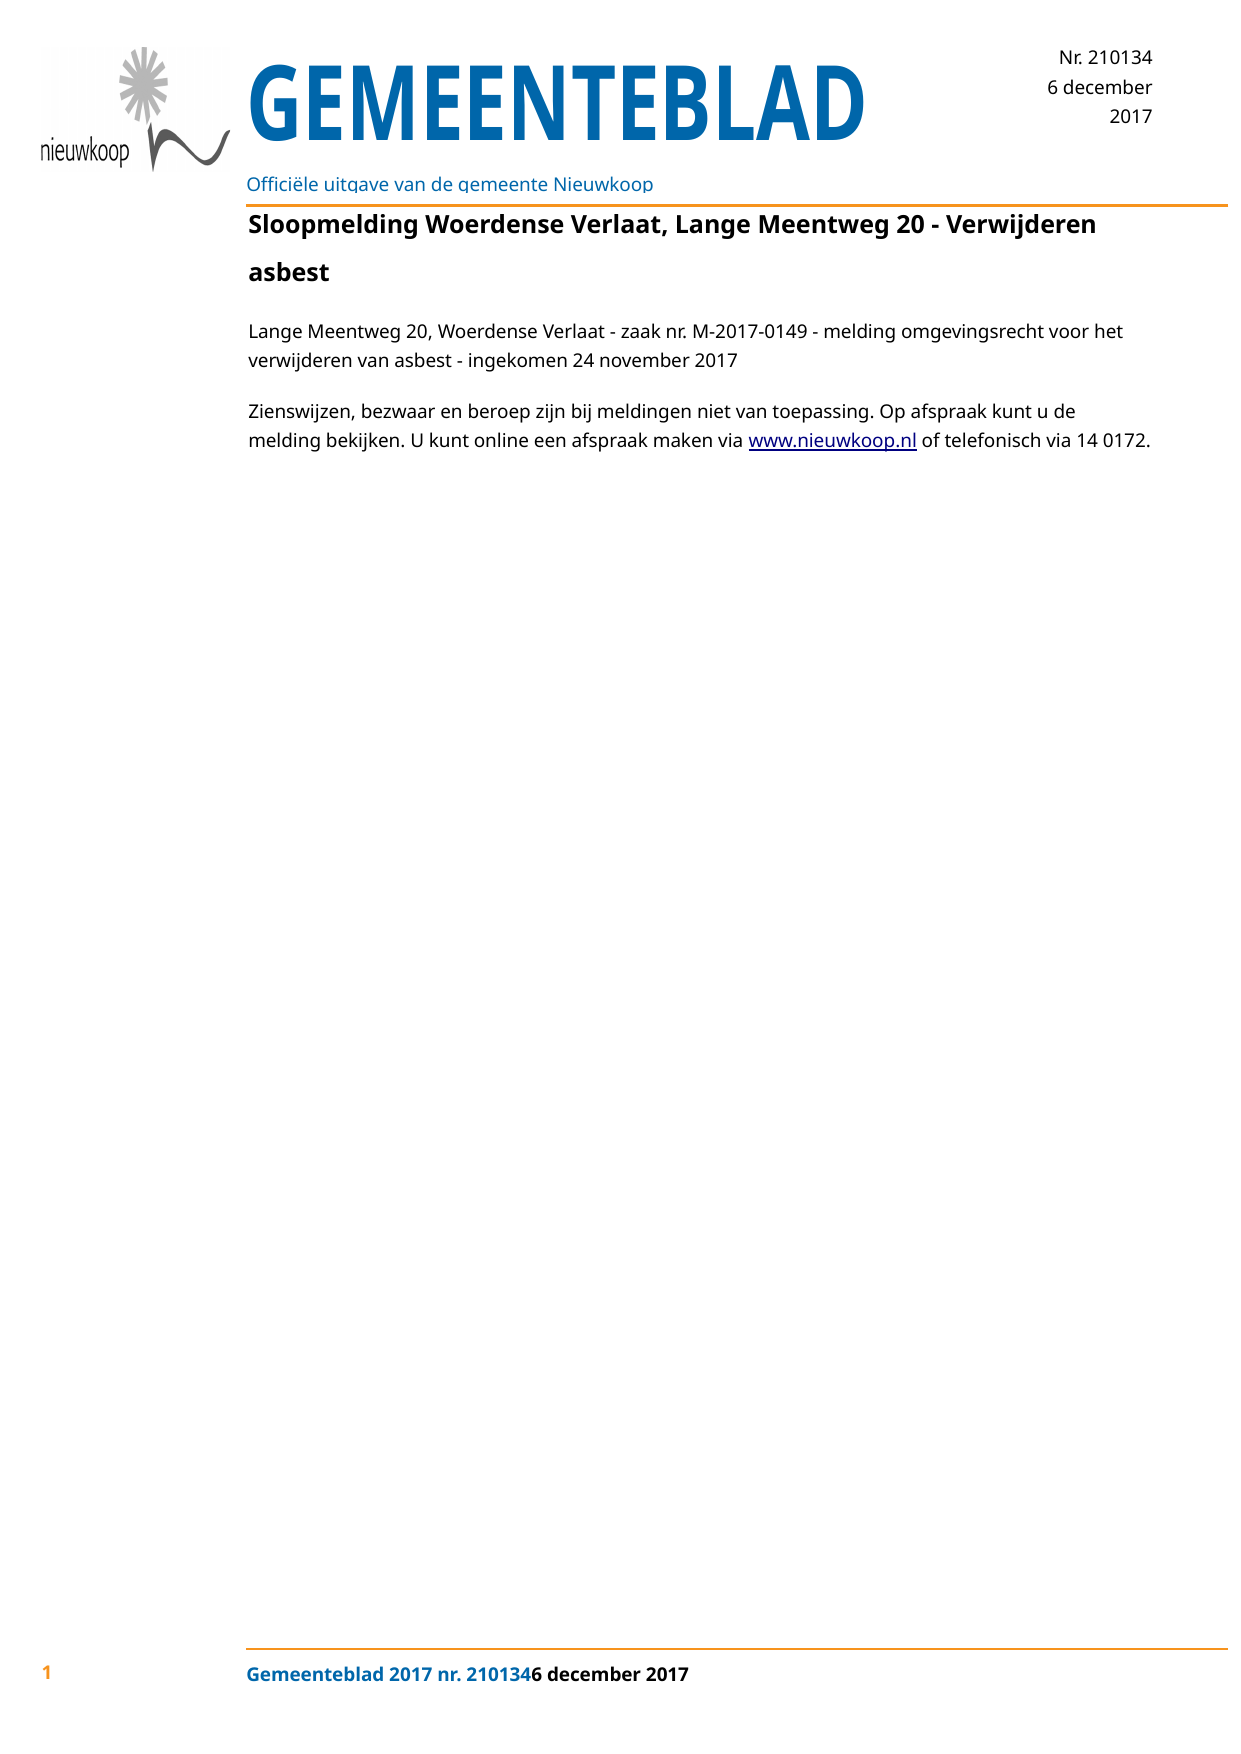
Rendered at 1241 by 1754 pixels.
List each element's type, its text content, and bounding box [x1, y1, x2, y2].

text Sloopmelding Woerdense Verlaat, Lange Meentweg 20 - Verwijderen asbest [248, 207, 1152, 288]
text Zienswijzen, bezwaar en beroep zijn bij meldingen niet van toepassing. Op afspraak kunt u de melding bekijken. U kunt online een afspraak maken via www.nieuwkoop.nl of telefonisch via 14 0172. [248, 398, 1152, 453]
picture [41, 47, 231, 172]
text Lange Meentweg 20, Woerdense Verlaat - zaak nr. M-2017-0149 - melding omgevingsrecht voor het verwijderen van asbest - ingekomen 24 november 2017 [248, 318, 1152, 373]
